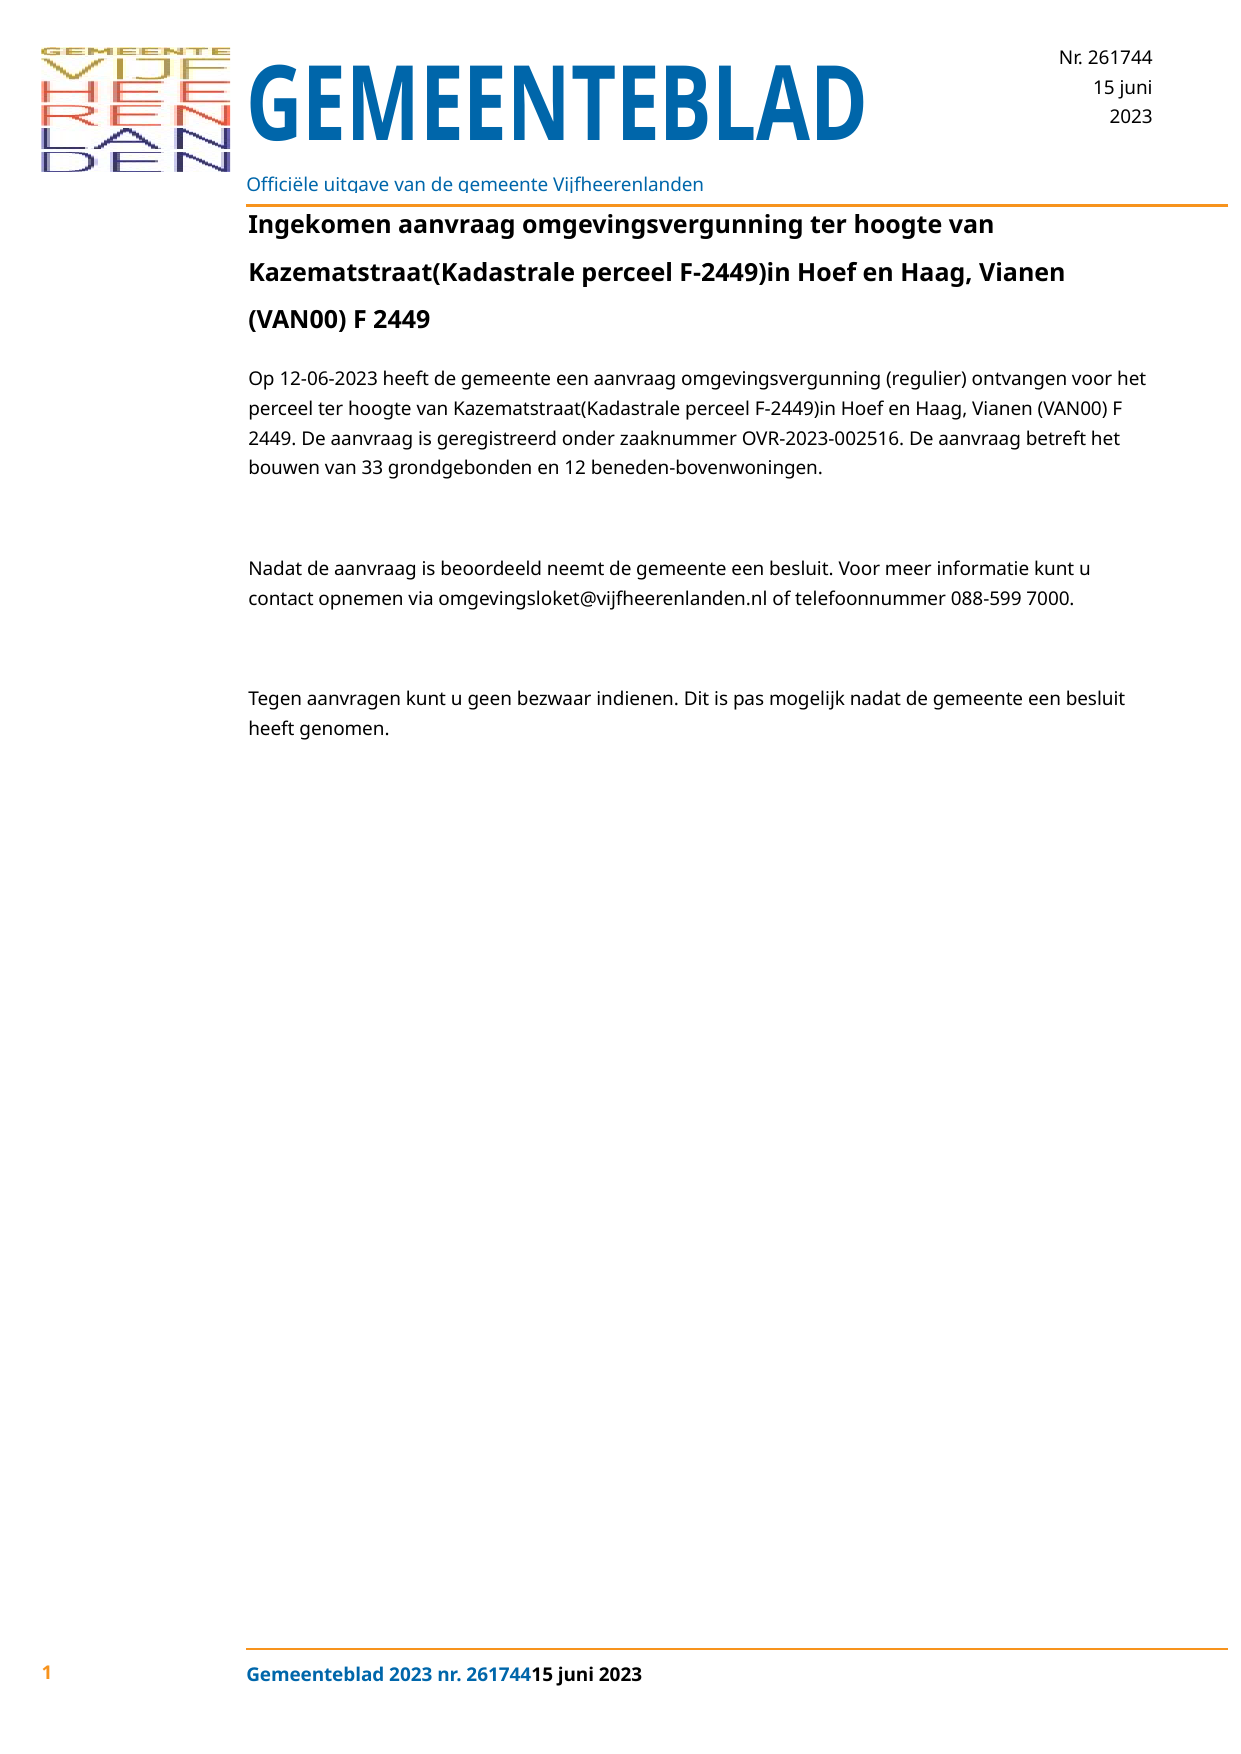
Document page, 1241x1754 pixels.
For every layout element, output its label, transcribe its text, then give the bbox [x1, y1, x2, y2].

text Nadat de aanvraag is beoordeeld neemt de gemeente een besluit. Voor meer informatie kunt u contact opnemen via omgevingsloket@vijfheerenlanden.nl of telefoonnummer 088-599 7000. [248, 555, 1152, 610]
text Ingekomen aanvraag omgevingsvergunning ter hoogte van Kazematstraat(Kadastrale perceel F-2449)in Hoef en Haag, Vianen (VAN00) F 2449 [248, 207, 1152, 336]
picture [41, 47, 231, 172]
text Op 12-06-2023 heeft de gemeente een aanvraag omgevingsvergunning (regulier) ontvangen voor het perceel ter hoogte van Kazematstraat(Kadastrale perceel F-2449)in Hoef en Haag, Vianen (VAN00) F 2449. De aanvraag is geregistreerd onder zaaknummer OVR-2023-002516. De aanvraag betreft het bouwen van 33 grondgebonden en 12 beneden-bovenwoningen. [248, 366, 1152, 480]
text Tegen aanvragen kunt u geen bezwaar indienen. Dit is pas mogelijk nadat de gemeente een besluit heeft genomen. [248, 686, 1152, 741]
